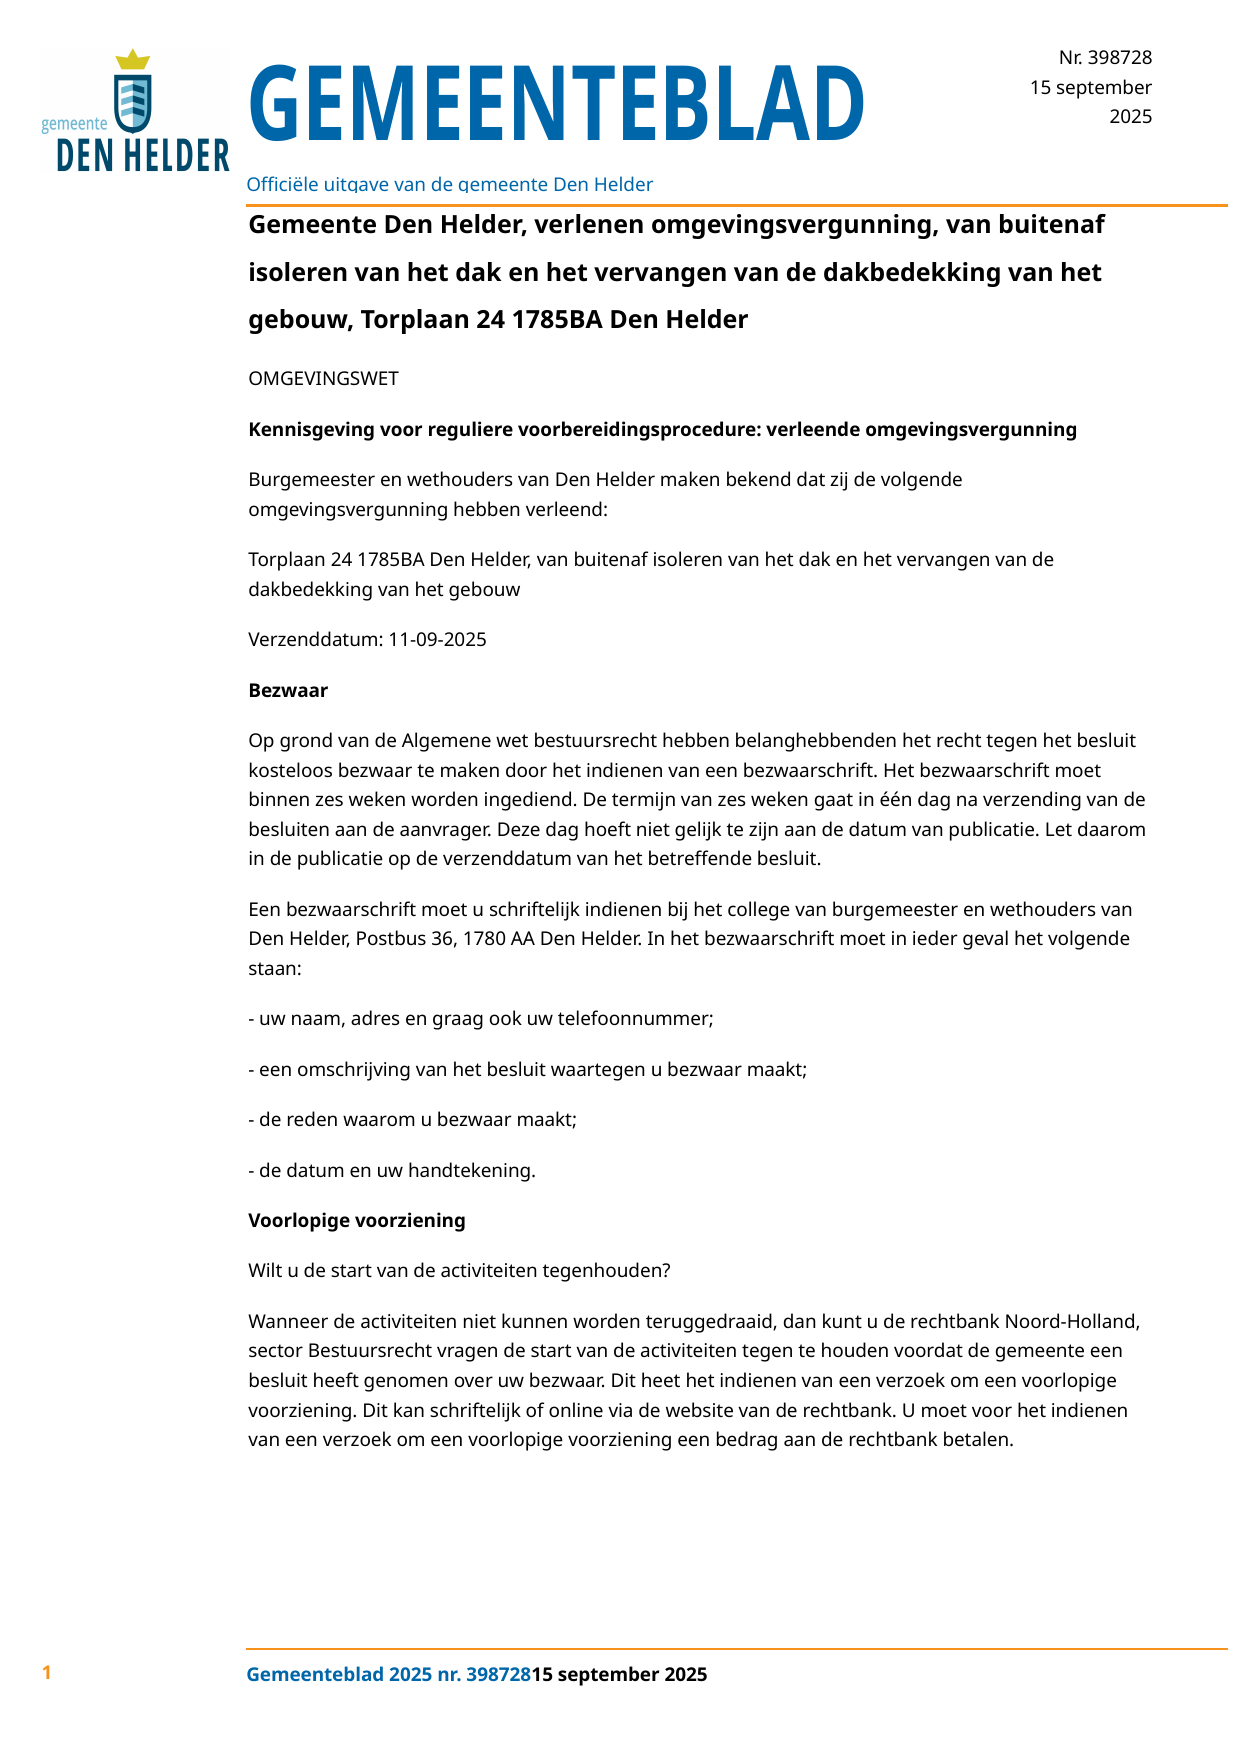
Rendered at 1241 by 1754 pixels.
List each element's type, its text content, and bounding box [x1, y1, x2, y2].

picture [130, 157, 135, 172]
text Wanneer de activiteiten niet kunnen worden teruggedraaid, dan kunt u de rechtbank Noord-Holland, sector Bestuursrecht vragen de start van de activiteiten tegen te houden voordat de gemeente een besluit heeft genomen over uw bezwaar. Dit heet het indienen van een verzoek om een voorlopige voorziening. Dit kan schriftelijk of online via de website van de rechtbank. U moet voor het indienen van een verzoek om een voorlopige voorziening een bedrag aan de rechtbank betalen. [248, 1308, 1152, 1452]
picture [182, 144, 187, 165]
text Voorlopige voorziening [248, 1207, 1152, 1233]
picture [63, 144, 68, 165]
text - de reden waarom u bezwaar maakt; [248, 1106, 1152, 1132]
text Bezwaar [248, 677, 1152, 702]
text Op grond van de Algemene wet bestuursrecht hebben belanghebbenden het recht tegen het besluit kosteloos bezwaar te maken door het indienen van een bezwaarschrift. Het bezwaarschrift moet binnen zes weken worden ingediend. De termijn van zes weken gaat in één dag na verzending van de besluiten aan de aanvrager. Deze dag hoeft niet gelijk te zijn aan de datum van publicatie. Let daarom in de publicatie op de verzenddatum van het betreffende besluit. [248, 727, 1152, 871]
text Verzenddatum: 11-09-2025 [248, 626, 1152, 652]
text - de datum en uw handtekening. [248, 1157, 1152, 1182]
text Wilt u de start van de activiteiten tegenhouden? [248, 1258, 1152, 1283]
picture [220, 160, 224, 172]
text Een bezwaarschrift moet u schriftelijk indienen bij het college van burgemeester en wethouders van Den Helder, Postbus 36, 1780 AA Den Helder. In het bezwaarschrift moet in ieder geval het volgende staan: [248, 896, 1152, 981]
text Torplaan 24 1785BA Den Helder, van buitenaf isoleren van het dak en het vervangen van de dakbedekking van het gebouw [248, 546, 1152, 602]
text Kennisgeving voor reguliere voorbereidingsprocedure: verleende omgevingsvergunning [248, 416, 1152, 442]
text - uw naam, adres en graag ook uw telefoonnummer; [248, 1006, 1152, 1031]
text - een omschrijving van het besluit waartegen u bezwaar maakt; [248, 1056, 1152, 1082]
text OMGEVINGSWET [248, 366, 1152, 391]
picture [100, 154, 106, 172]
text Burgemeester en wethouders van Den Helder maken bekend dat zij de volgende omgevingsvergunning hebben verleend: [248, 466, 1152, 522]
picture [41, 47, 231, 172]
text Gemeente Den Helder, verlenen omgevingsvergunning, van buitenaf isoleren van het dak en het vervangen van de dakbedekking van het gebouw, Torplaan 24 1785BA Den Helder [248, 207, 1152, 336]
